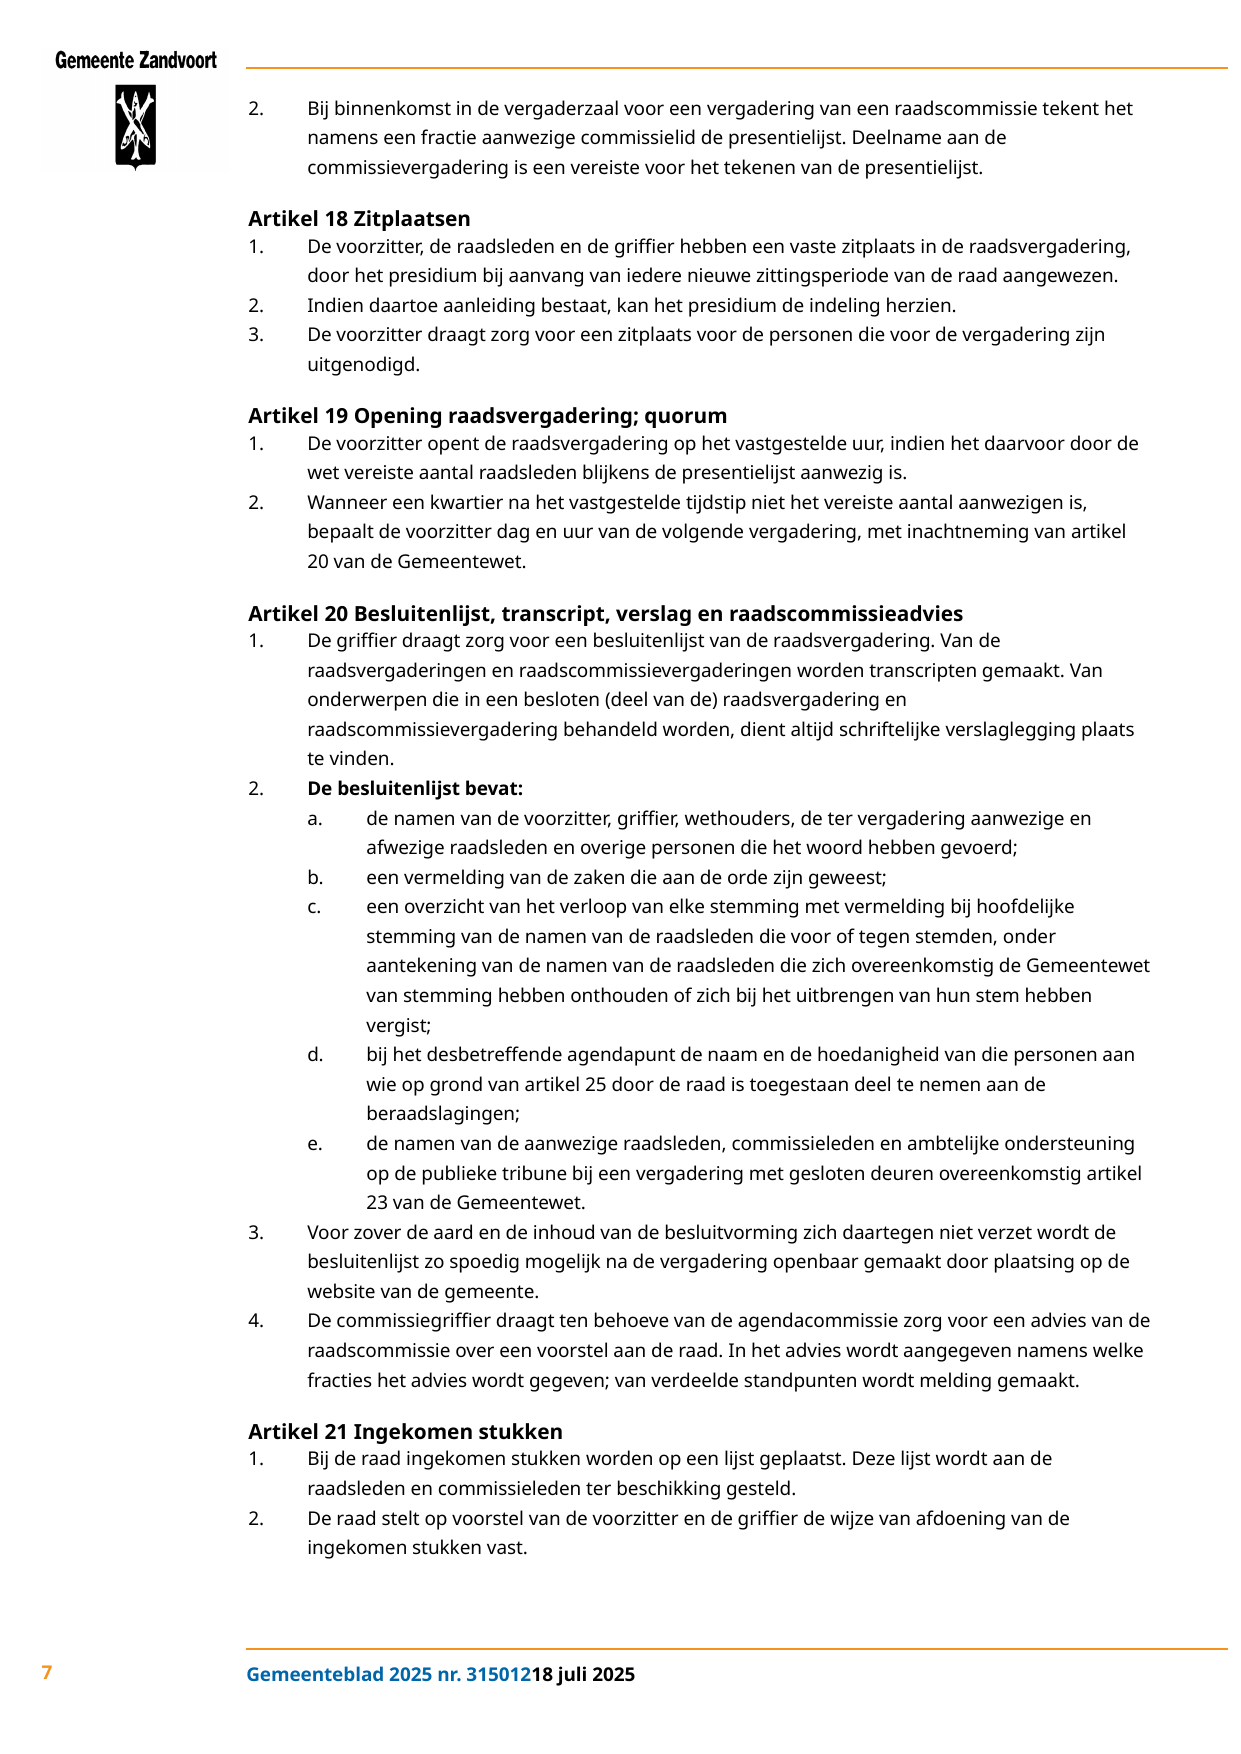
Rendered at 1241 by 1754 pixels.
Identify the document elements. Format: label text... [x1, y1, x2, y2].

list De voorzitter draagt zorg voor een zitplaats voor de personen die voor de vergadering zijn uitgenodigd. [248, 322, 1152, 377]
list De besluitenlijst bevat: [248, 775, 1152, 801]
text Artikel 20 Besluitenlijst, transcript, verslag en raadscommissieadvies [248, 599, 1152, 627]
text Artikel 19 Opening raadsvergadering; quorum [248, 402, 1152, 430]
list Bij binnenkomst in de vergaderzaal voor een vergadering van een raadscommissie tekent het namens een fractie aanwezige commissielid de presentielijst. Deelname aan de commissievergadering is een vereiste voor het tekenen van de presentielijst. [248, 95, 1152, 180]
list de namen van de voorzitter, griffier, wethouders, de ter vergadering aanwezige en afwezige raadsleden en overige personen die het woord hebben gevoerd; [307, 805, 1152, 860]
list Voor zover de aard en de inhoud van de besluitvorming zich daartegen niet verzet wordt de besluitenlijst zo spoedig mogelijk na de vergadering openbaar gemaakt door plaatsing op de website van de gemeente. [248, 1219, 1152, 1304]
list De griffier draagt zorg voor een besluitenlijst van de raadsvergadering. Van de raadsvergaderingen en raadscommissievergaderingen worden transcripten gemaakt. Van onderwerpen die in een besloten (deel van de) raadsvergadering en raadscommissievergadering behandeld worden, dient altijd schriftelijke verslaglegging plaats te vinden. [248, 627, 1152, 771]
list Indien daartoe aanleiding bestaat, kan het presidium de indeling herzien. [248, 292, 1152, 318]
list De voorzitter opent de raadsvergadering op het vastgestelde uur, indien het daarvoor door de wet vereiste aantal raadsleden blijkens de presentielijst aanwezig is. [248, 430, 1152, 485]
text Artikel 21 Ingekomen stukken [248, 1417, 1152, 1446]
list een vermelding van de zaken die aan de orde zijn geweest; [307, 864, 1152, 889]
list een overzicht van het verloop van elke stemming met vermelding bij hoofdelijke stemming van de namen van de raadsleden die voor of tegen stemden, onder aantekening van de namen van de raadsleden die zich overeenkomstig de Gemeentewet van stemming hebben onthouden of zich bij het uitbrengen van hun stem hebben vergist; [307, 893, 1152, 1037]
list De commissiegriffier draagt ten behoeve van de agendacommissie zorg voor een advies van de raadscommissie over een voorstel aan de raad. In het advies wordt aangegeven namens welke fracties het advies wordt gegeven; van verdeelde standpunten wordt melding gemaakt. [248, 1308, 1152, 1392]
list de namen van de aanwezige raadsleden, commissieleden en ambtelijke ondersteuning op de publieke tribune bij een vergadering met gesloten deuren overeenkomstig artikel 23 van de Gemeentewet. [307, 1130, 1152, 1215]
list Bij de raad ingekomen stukken worden op een lijst geplaatst. Deze lijst wordt aan de raadsleden en commissieleden ter beschikking gesteld. [248, 1446, 1152, 1501]
list De voorzitter, de raadsleden en de griffier hebben een vaste zitplaats in de raadsvergadering, door het presidium bij aanvang van iedere nieuwe zittingsperiode van de raad aangewezen. [248, 233, 1152, 288]
text Artikel 18 Zitplaatsen [248, 204, 1152, 233]
list bij het desbetreffende agendapunt de naam en de hoedanigheid van die personen aan wie op grond van artikel 25 door de raad is toegestaan deel te nemen aan de beraadslagingen; [307, 1041, 1152, 1126]
list Wanneer een kwartier na het vastgestelde tijdstip niet het vereiste aantal aanwezigen is, bepaalt de voorzitter dag en uur van de volgende vergadering, met inachtneming van artikel 20 van de Gemeentewet. [248, 489, 1152, 574]
picture [41, 47, 231, 172]
list De raad stelt op voorstel van de voorzitter en de griffier de wijze van afdoening van de ingekomen stukken vast. [248, 1505, 1152, 1560]
